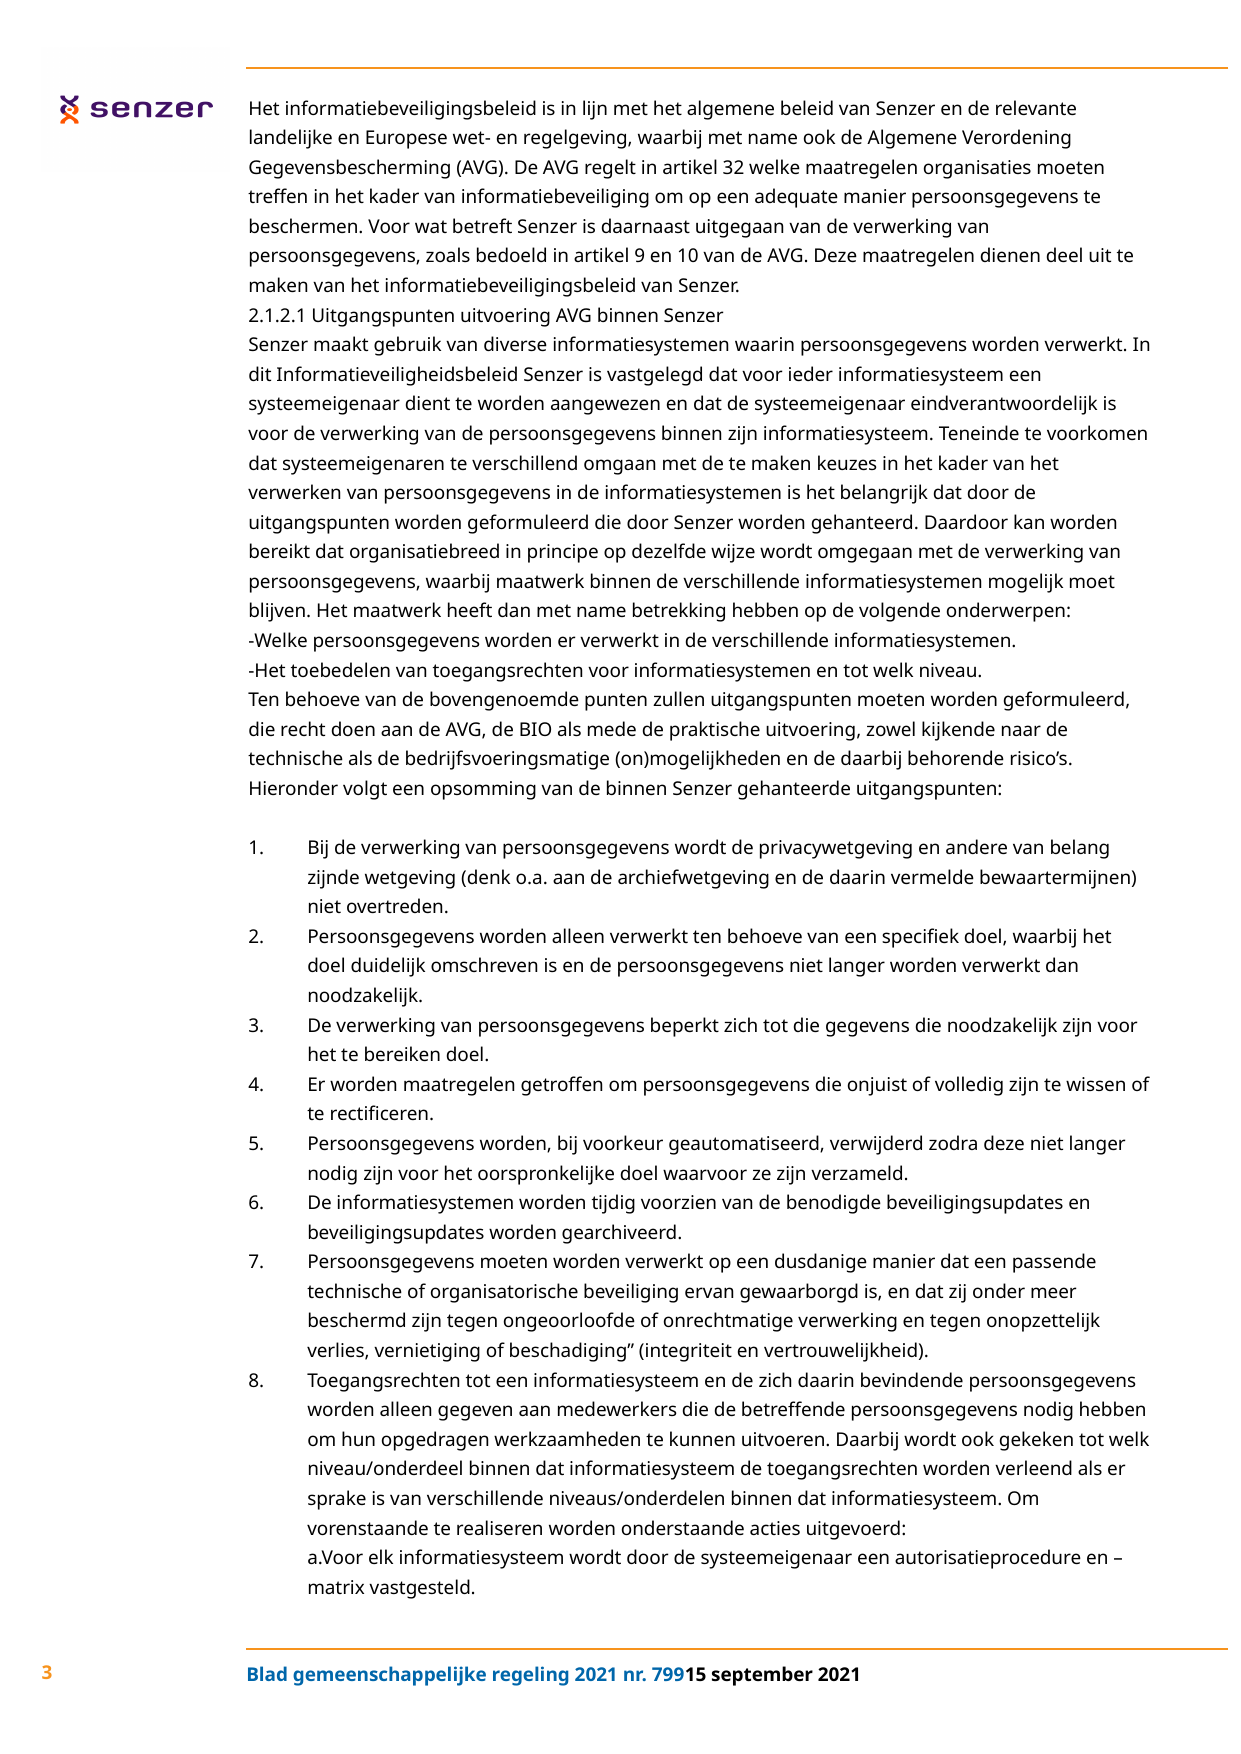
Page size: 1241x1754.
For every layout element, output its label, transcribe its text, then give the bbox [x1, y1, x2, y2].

text Het informatiebeveiligingsbeleid is in lijn met het algemene beleid van Senzer en de relevante landelijke en Europese wet- en regelgeving, waarbij met name ook de Algemene Verordening Gegevensbescherming (AVG). De AVG regelt in artikel 32 welke maatregelen organisaties moeten treffen in het kader van informatiebeveiliging om op een adequate manier persoonsgegevens te beschermen. Voor wat betreft Senzer is daarnaast uitgegaan van de verwerking van persoonsgegevens, zoals bedoeld in artikel 9 en 10 van de AVG. Deze maatregelen dienen deel uit te maken van het informatiebeveiligingsbeleid van Senzer. [248, 95, 1152, 298]
list De verwerking van persoonsgegevens beperkt zich tot die gegevens die noodzakelijk zijn voor het te bereiken doel. [248, 1012, 1152, 1067]
list Persoonsgegevens moeten worden verwerkt op een dusdanige manier dat een passende technische of organisatorische beveiliging ervan gewaarborgd is, en dat zij onder meer beschermd zijn tegen ongeoorloofde of onrechtmatige verwerking en tegen onopzettelijk verlies, vernietiging of beschadiging” (integriteit en vertrouwelijkheid). [248, 1248, 1152, 1363]
text 2.1.2.1 Uitgangspunten uitvoering AVG binnen Senzer [248, 302, 1152, 328]
text -Het toebedelen van toegangsrechten voor informatiesystemen en tot welk niveau. [248, 657, 1152, 683]
list Bij de verwerking van persoonsgegevens wordt de privacywetgeving en andere van belang zijnde wetgeving (denk o.a. aan de archiefwetgeving en de daarin vermelde bewaartermijnen) niet overtreden. [248, 834, 1152, 919]
list Er worden maatregelen getroffen om persoonsgegevens die onjuist of volledig zijn te wissen of te rectificeren. [248, 1071, 1152, 1126]
list De informatiesystemen worden tijdig voorzien van de benodigde beveiligingsupdates en beveiligingsupdates worden gearchiveerd. [248, 1189, 1152, 1245]
list Persoonsgegevens worden, bij voorkeur geautomatiseerd, verwijderd zodra deze niet langer nodig zijn voor het oorspronkelijke doel waarvoor ze zijn verzameld. [248, 1130, 1152, 1186]
list a.Voor elk informatiesysteem wordt door de systeemeigenaar een autorisatieprocedure en – matrix vastgesteld. [248, 1544, 1152, 1600]
text Ten behoeve van de bovengenoemde punten zullen uitgangspunten moeten worden geformuleerd, die recht doen aan de AVG, de BIO als mede de praktische uitvoering, zowel kijkende naar de technische als de bedrijfsvoeringsmatige (on)mogelijkheden en de daarbij behorende risico’s. Hieronder volgt een opsomming van de binnen Senzer gehanteerde uitgangspunten: [248, 686, 1152, 801]
list Toegangsrechten tot een informatiesysteem en de zich daarin bevindende persoonsgegevens worden alleen gegeven aan medewerkers die de betreffende persoonsgegevens nodig hebben om hun opgedragen werkzaamheden te kunnen uitvoeren. Daarbij wordt ook gekeken tot welk niveau/onderdeel binnen dat informatiesysteem de toegangsrechten worden verleend als er sprake is van verschillende niveaus/onderdelen binnen dat informatiesysteem. Om vorenstaande te realiseren worden onderstaande acties uitgevoerd: [248, 1367, 1152, 1541]
text -Welke persoonsgegevens worden er verwerkt in de verschillende informatiesystemen. [248, 627, 1152, 653]
picture [41, 47, 231, 172]
list Persoonsgegevens worden alleen verwerkt ten behoeve van een specifiek doel, waarbij het doel duidelijk omschreven is en de persoonsgegevens niet langer worden verwerkt dan noodzakelijk. [248, 923, 1152, 1008]
text Senzer maakt gebruik van diverse informatiesystemen waarin persoonsgegevens worden verwerkt. In dit Informatieveiligheidsbeleid Senzer is vastgelegd dat voor ieder informatiesysteem een systeemeigenaar dient te worden aangewezen en dat de systeemeigenaar eindverantwoordelijk is voor de verwerking van de persoonsgegevens binnen zijn informatiesysteem. Teneinde te voorkomen dat systeemeigenaren te verschillend omgaan met de te maken keuzes in het kader van het verwerken van persoonsgegevens in de informatiesystemen is het belangrijk dat door de uitgangspunten worden geformuleerd die door Senzer worden gehanteerd. Daardoor kan worden bereikt dat organisatiebreed in principe op dezelfde wijze wordt omgegaan met de verwerking van persoonsgegevens, waarbij maatwerk binnen de verschillende informatiesystemen mogelijk moet blijven. Het maatwerk heeft dan met name betrekking hebben op de volgende onderwerpen: [248, 331, 1152, 623]
